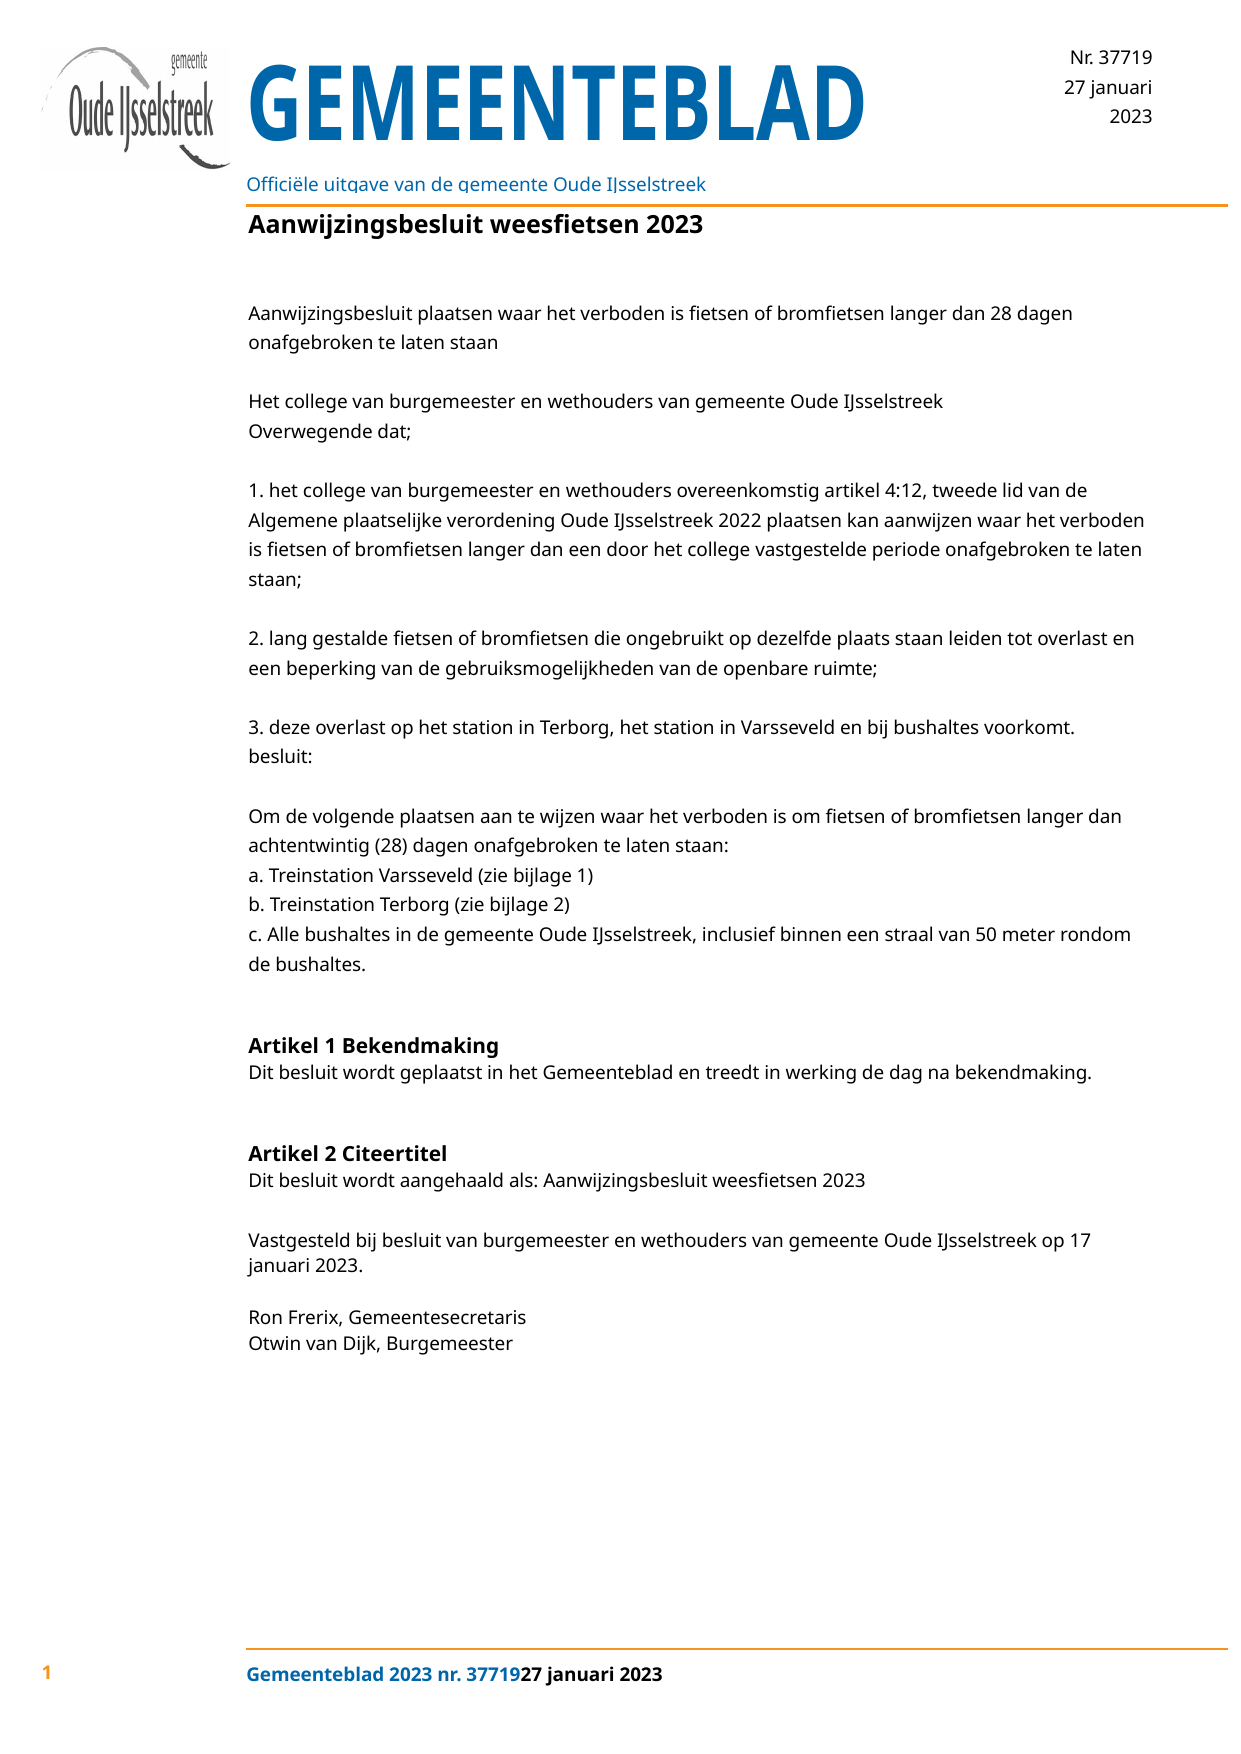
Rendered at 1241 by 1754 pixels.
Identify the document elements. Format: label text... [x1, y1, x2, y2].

text Otwin van Dijk, Burgemeester [248, 1330, 1152, 1355]
text Dit besluit wordt aangehaald als: Aanwijzingsbesluit weesfietsen 2023 [248, 1168, 1152, 1193]
text Ron Frerix, Gemeentesecretaris [248, 1304, 1152, 1330]
text Het college van burgemeester en wethouders van gemeente Oude IJsselstreek [248, 389, 1152, 414]
picture [41, 47, 231, 172]
text 2. lang gestalde fietsen of bromfietsen die ongebruikt op dezelfde plaats staan leiden tot overlast en een beperking van de gebruiksmogelijkheden van de openbare ruimte; [248, 625, 1152, 681]
text Aanwijzingsbesluit plaatsen waar het verboden is fietsen of bromfietsen langer dan 28 dagen onafgebroken te laten staan [248, 300, 1152, 355]
text Artikel 2 Citeertitel [248, 1139, 1152, 1168]
text Vastgesteld bij besluit van burgemeester en wethouders van gemeente Oude IJsselstreek op 17 januari 2023. [248, 1227, 1152, 1278]
text 3. deze overlast op het station in Terborg, het station in Varsseveld en bij bushaltes voorkomt. [248, 714, 1152, 740]
text 1. het college van burgemeester en wethouders overeenkomstig artikel 4:12, tweede lid van de Algemene plaatselijke verordening Oude IJsselstreek 2022 plaatsen kan aanwijzen waar het verboden is fietsen of bromfietsen langer dan een door het college vastgestelde periode onafgebroken te laten staan; [248, 477, 1152, 592]
text besluit: [248, 744, 1152, 769]
text a. Treinstation Varsseveld (zie bijlage 1) [248, 862, 1152, 888]
text Artikel 1 Bekendmaking [248, 1031, 1152, 1059]
text b. Treinstation Terborg (zie bijlage 2) [248, 892, 1152, 917]
text Om de volgende plaatsen aan te wijzen waar het verboden is om fietsen of bromfietsen langer dan achtentwintig (28) dagen onafgebroken te laten staan: [248, 803, 1152, 858]
text Dit besluit wordt geplaatst in het Gemeenteblad en treedt in werking de dag na bekendmaking. [248, 1059, 1152, 1085]
text c. Alle bushaltes in de gemeente Oude IJsselstreek, inclusief binnen een straal van 50 meter rondom de bushaltes. [248, 921, 1152, 976]
text Aanwijzingsbesluit weesfietsen 2023 [248, 207, 1152, 241]
text Overwegende dat; [248, 418, 1152, 444]
